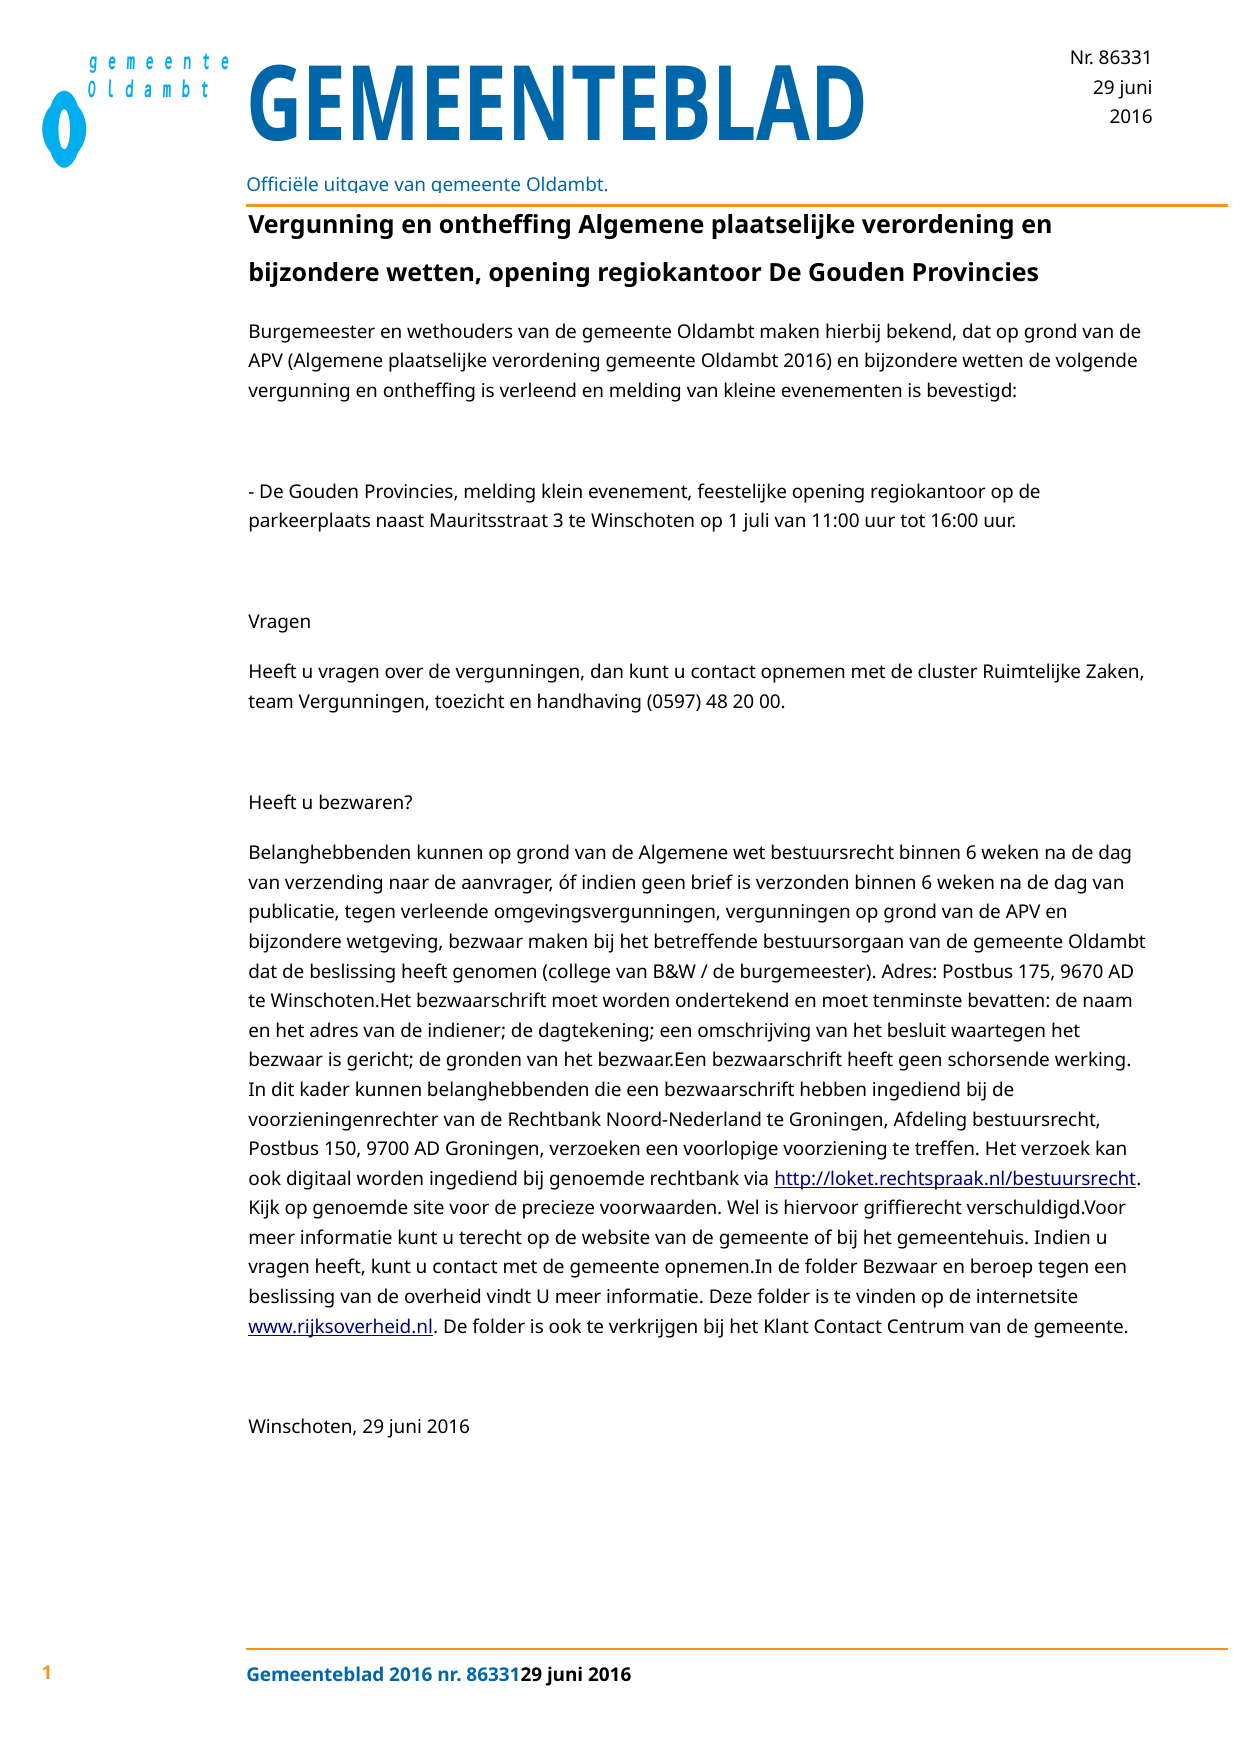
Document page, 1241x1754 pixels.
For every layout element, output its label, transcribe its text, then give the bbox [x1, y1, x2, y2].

text Winschoten, 29 juni 2016 [248, 1414, 1152, 1439]
text Vergunning en ontheffing Algemene plaatselijke verordening en bijzondere wetten, opening regiokantoor De Gouden Provincies [248, 207, 1152, 288]
text Burgemeester en wethouders van de gemeente Oldambt maken hierbij bekend, dat op grond van de APV (Algemene plaatselijke verordening gemeente Oldambt 2016) en bijzondere wetten de volgende vergunning en ontheffing is verleend en melding van kleine evenementen is bevestigd: [248, 318, 1152, 403]
text Vragen [248, 608, 1152, 634]
text Heeft u bezwaren? [248, 789, 1152, 815]
text - De Gouden Provincies, melding klein evenement, feestelijke opening regiokantoor op de parkeerplaats naast Mauritsstraat 3 te Winschoten op 1 juli van 11:00 uur tot 16:00 uur. [248, 478, 1152, 533]
text Belanghebbenden kunnen op grond van de Algemene wet bestuursrecht binnen 6 weken na de dag van verzending naar de aanvrager, óf indien geen brief is verzonden binnen 6 weken na de dag van publicatie, tegen verleende omgevingsvergunningen, vergunningen op grond van de APV en bijzondere wetgeving, bezwaar maken bij het betreffende bestuursorgaan van de gemeente Oldambt dat de beslissing heeft genomen (college van B&W / de burgemeester). Adres: Postbus 175, 9670 AD te Winschoten.Het bezwaarschrift moet worden ondertekend en moet tenminste bevatten: de naam en het adres van de indiener; de dagtekening; een omschrijving van het besluit waartegen het bezwaar is gericht; de gronden van het bezwaar.Een bezwaarschrift heeft geen schorsende werking. In dit kader kunnen belanghebbenden die een bezwaarschrift hebben ingediend bij de voorzieningenrechter van de Rechtbank Noord-Nederland te Groningen, Afdeling bestuursrecht, Postbus 150, 9700 AD Groningen, verzoeken een voorlopige voorziening te treffen. Het verzoek kan ook digitaal worden ingediend bij genoemde rechtbank via http://loket.rechtspraak.nl/bestuursrecht. Kijk op genoemde site voor de precieze voorwaarden. Wel is hiervoor griffierecht verschuldigd.Voor meer informatie kunt u terecht op de website van de gemeente of bij het gemeentehuis. Indien u vragen heeft, kunt u contact met de gemeente opnemen.In de folder Bezwaar en beroep tegen een beslissing van de overheid vindt U meer informatie. Deze folder is te vinden op de internetsite www.rijksoverheid.nl. De folder is ook te verkrijgen bij het Klant Contact Centrum van de gemeente. [248, 839, 1152, 1339]
text Heeft u vragen over de vergunningen, dan kunt u contact opnemen met de cluster Ruimtelijke Zaken, team Vergunningen, toezicht en handhaving (0597) 48 20 00. [248, 659, 1152, 714]
picture [41, 47, 231, 172]
